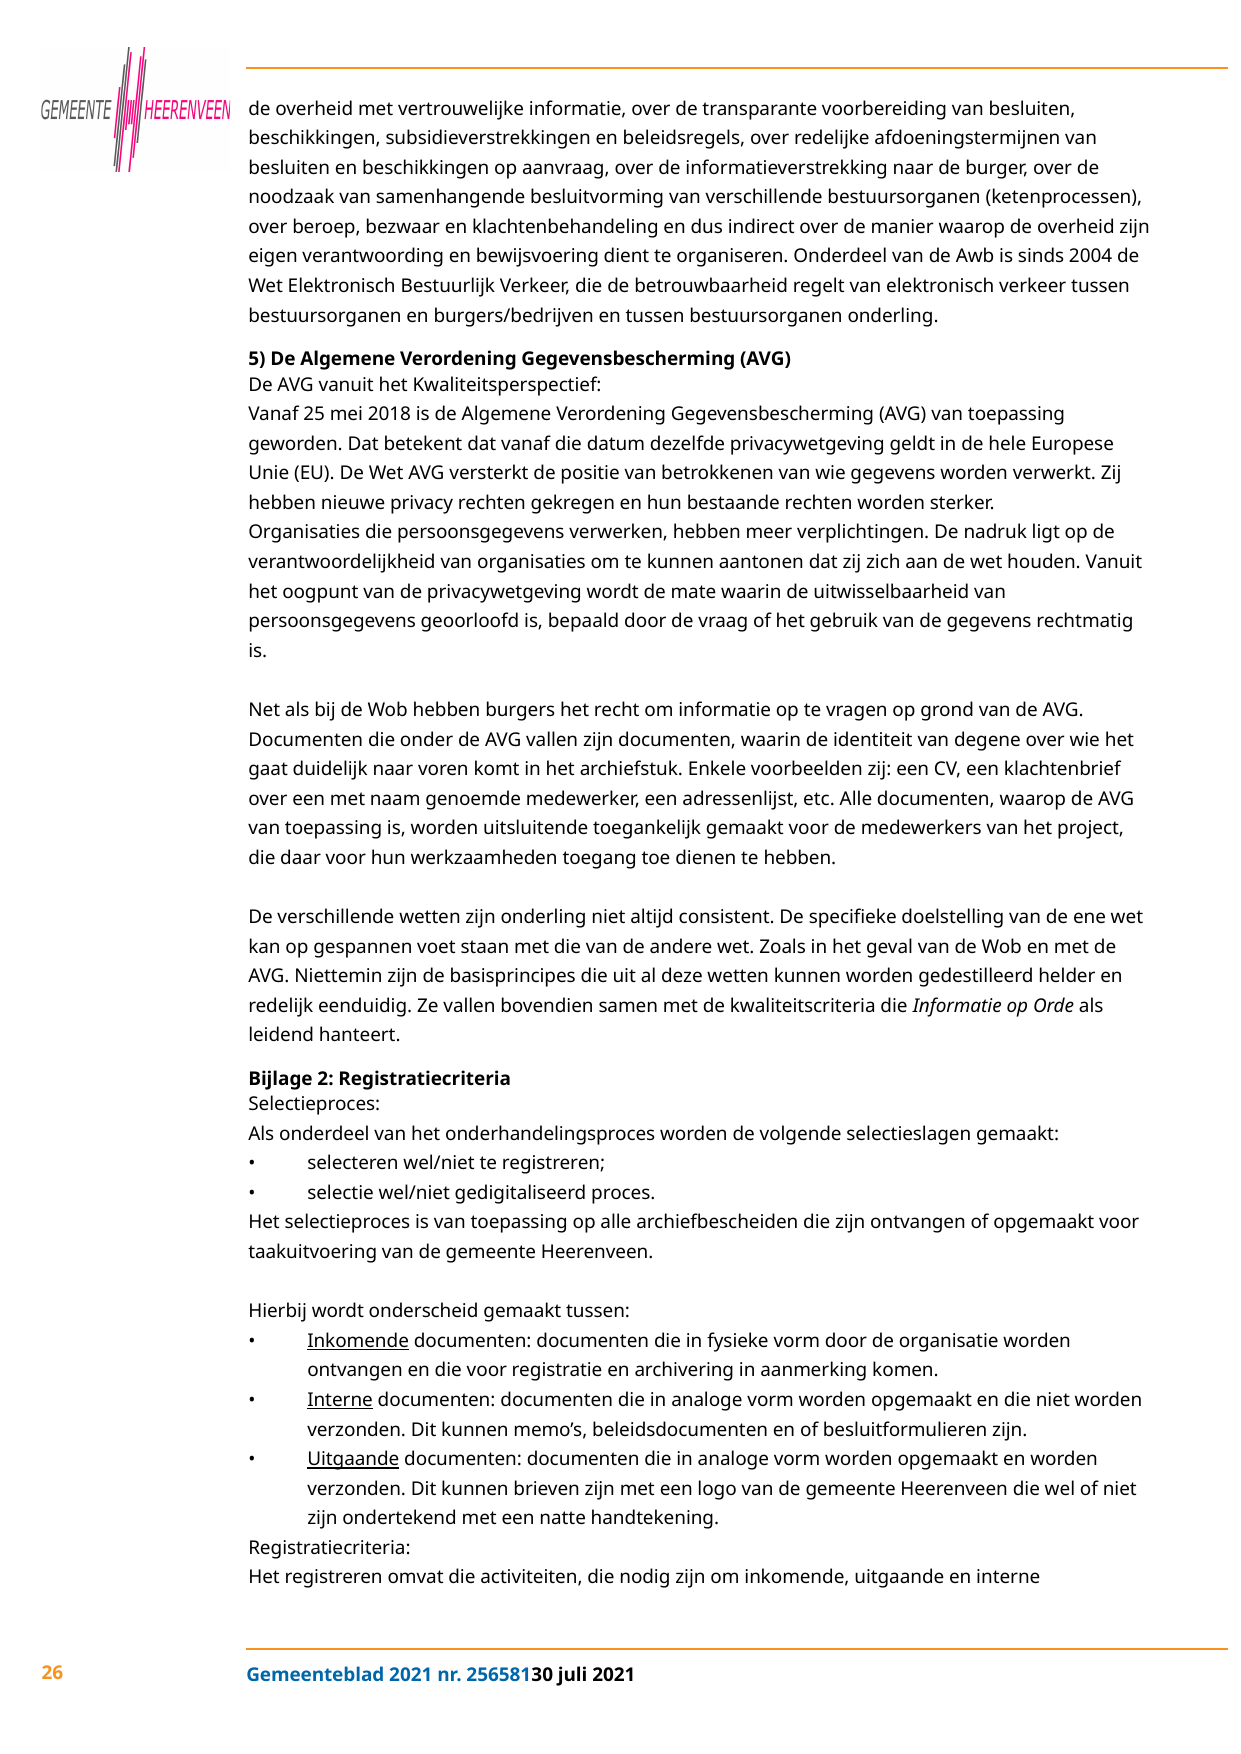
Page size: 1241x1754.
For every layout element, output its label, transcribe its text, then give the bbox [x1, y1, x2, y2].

text De verschillende wetten zijn onderling niet altijd consistent. De specifieke doelstelling van de ene wet kan op gespannen voet staan met die van de andere wet. Zoals in het geval van de Wob en met de AVG. Niettemin zijn de basisprincipes die uit al deze wetten kunnen worden gedestilleerd helder en redelijk eenduidig. Ze vallen bovendien samen met de kwaliteitscriteria die Informatie op Orde als leidend hanteert. [248, 903, 1152, 1047]
text De AVG vanuit het Kwaliteitsperspectief: [248, 371, 1152, 396]
text de overheid met vertrouwelijke informatie, over de transparante voorbereiding van besluiten, beschikkingen, subsidieverstrekkingen en beleidsregels, over redelijke afdoeningstermijnen van besluiten en beschikkingen op aanvraag, over de informatieverstrekking naar de burger, over de noodzaak van samenhangende besluitvorming van verschillende bestuursorganen (ketenprocessen), over beroep, bezwaar en klachtenbehandeling en dus indirect over de manier waarop de overheid zijn eigen verantwoording en bewijsvoering dient te organiseren. Onderdeel van de Awb is sinds 2004 de Wet Elektronisch Bestuurlijk Verkeer, die de betrouwbaarheid regelt van elektronisch verkeer tussen bestuursorganen en burgers/bedrijven en tussen bestuursorganen onderling. [248, 95, 1152, 328]
text Registratiecriteria: [248, 1534, 1152, 1560]
picture [41, 47, 231, 172]
text Hierbij wordt onderscheid gemaakt tussen: [248, 1297, 1152, 1323]
text Vanaf 25 mei 2018 is de Algemene Verordening Gegevensbescherming (AVG) van toepassing geworden. Dat betekent dat vanaf die datum dezelfde privacywetgeving geldt in de hele Europese Unie (EU). De Wet AVG versterkt de positie van betrokkenen van wie gegevens worden verwerkt. Zij hebben nieuwe privacy rechten gekregen en hun bestaande rechten worden sterker. [248, 400, 1152, 515]
text Als onderdeel van het onderhandelingsproces worden de volgende selectieslagen gemaakt: [248, 1120, 1152, 1146]
text 5) De Algemene Verordening Gegevensbescherming (AVG) [248, 345, 1152, 371]
list Interne documenten: documenten die in analoge vorm worden opgemaakt en die niet worden verzonden. Dit kunnen memo’s, beleidsdocumenten en of besluitformulieren zijn. [248, 1386, 1152, 1442]
text Bijlage 2: Registratiecriteria [248, 1065, 1152, 1090]
text Het registreren omvat die activiteiten, die nodig zijn om inkomende, uitgaande en interne [248, 1564, 1152, 1589]
list Uitgaande documenten: documenten die in analoge vorm worden opgemaakt en worden verzonden. Dit kunnen brieven zijn met een logo van de gemeente Heerenveen die wel of niet zijn ondertekend met een natte handtekening. [248, 1445, 1152, 1530]
list Inkomende documenten: documenten die in fysieke vorm door de organisatie worden ontvangen en die voor registratie en archivering in aanmerking komen. [248, 1327, 1152, 1382]
text Organisaties die persoonsgegevens verwerken, hebben meer verplichtingen. De nadruk ligt op de verantwoordelijkheid van organisaties om te kunnen aantonen dat zij zich aan de wet houden. Vanuit het oogpunt van de privacywetgeving wordt de mate waarin de uitwisselbaarheid van persoonsgegevens geoorloofd is, bepaald door de vraag of het gebruik van de gegevens rechtmatig is. [248, 519, 1152, 663]
text Het selectieproces is van toepassing op alle archiefbescheiden die zijn ontvangen of opgemaakt voor taakuitvoering van de gemeente Heerenveen. [248, 1209, 1152, 1264]
text Net als bij de Wob hebben burgers het recht om informatie op te vragen op grond van de AVG. Documenten die onder de AVG vallen zijn documenten, waarin de identiteit van degene over wie het gaat duidelijk naar voren komt in het archiefstuk. Enkele voorbeelden zij: een CV, een klachtenbrief over een met naam genoemde medewerker, een adressenlijst, etc. Alle documenten, waarop de AVG van toepassing is, worden uitsluitende toegankelijk gemaakt voor de medewerkers van het project, die daar voor hun werkzaamheden toegang toe dienen te hebben. [248, 696, 1152, 870]
list selecteren wel/niet te registreren; [248, 1149, 1152, 1175]
list selectie wel/niet gedigitaliseerd proces. [248, 1179, 1152, 1205]
text Selectieproces: [248, 1090, 1152, 1116]
